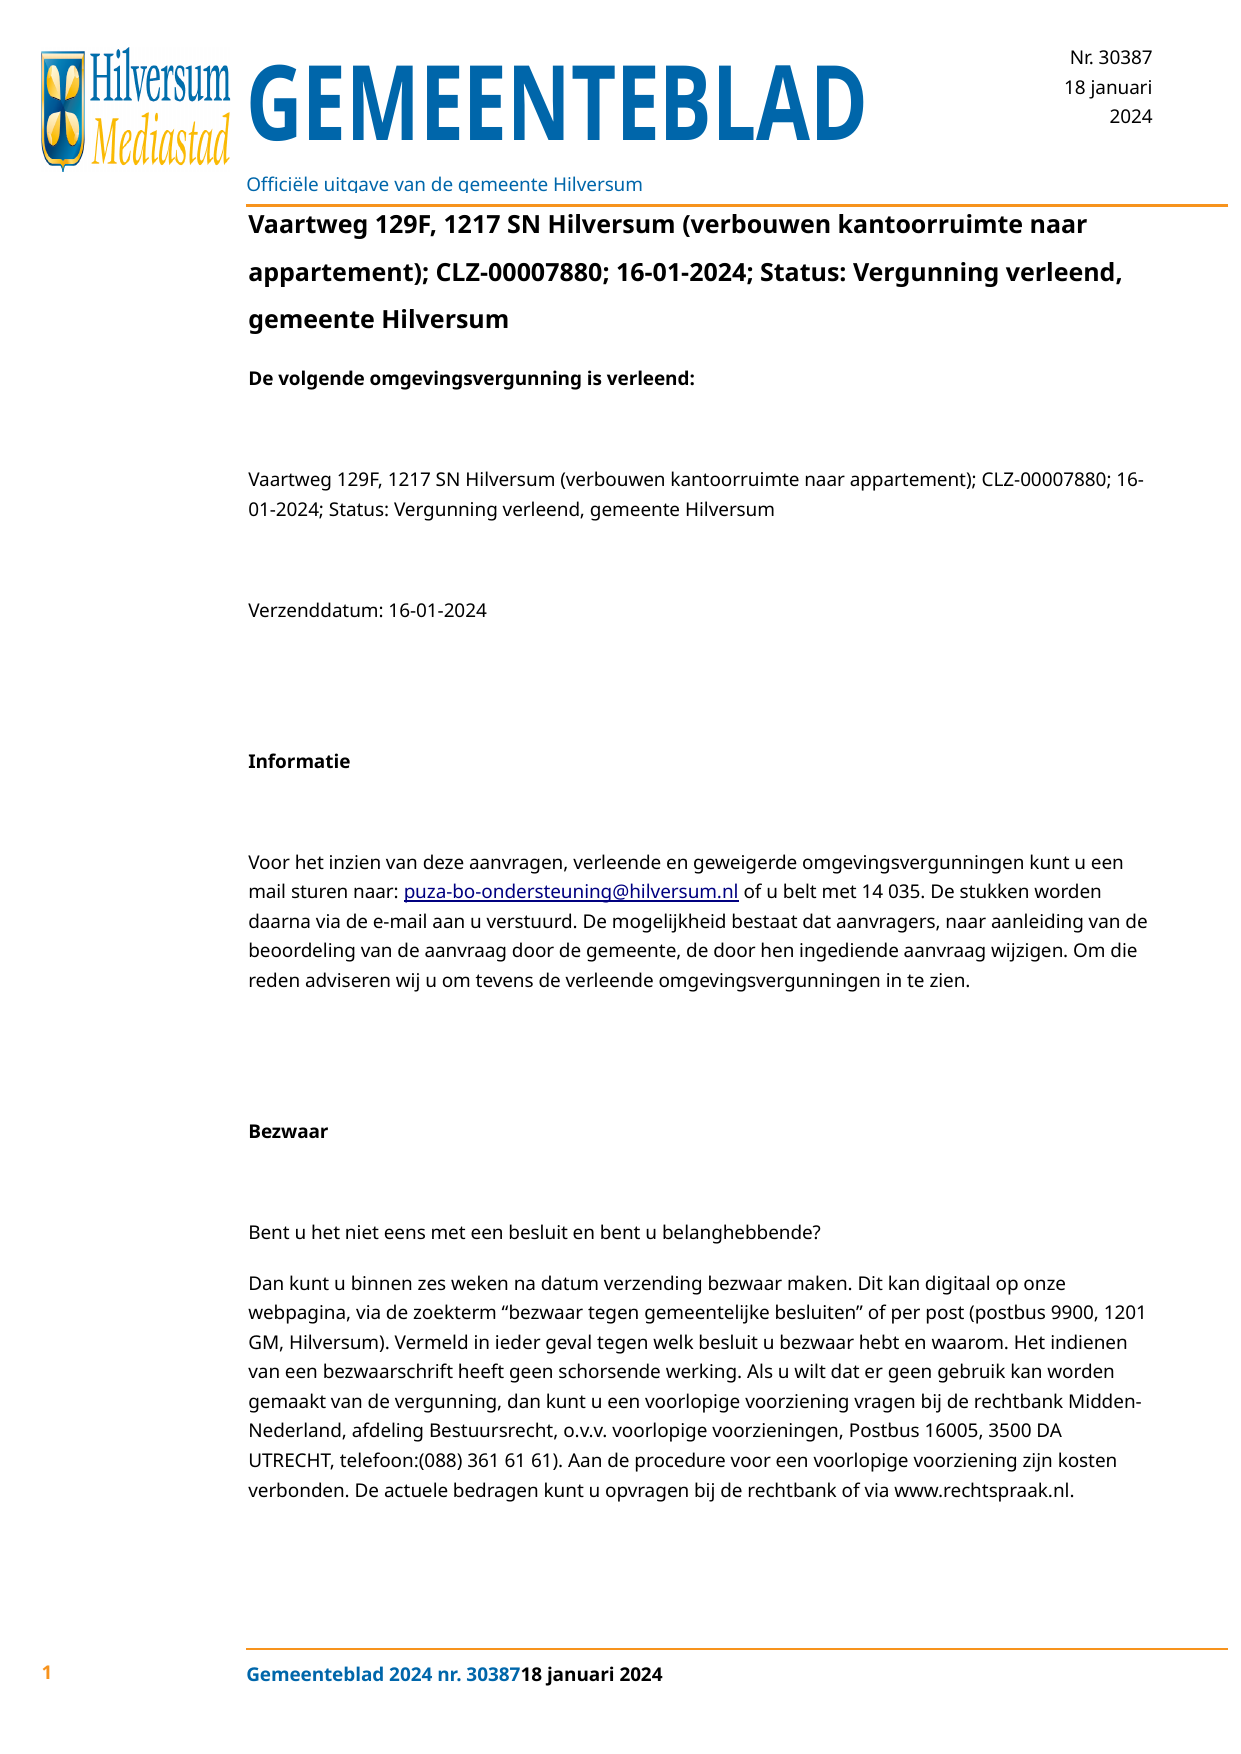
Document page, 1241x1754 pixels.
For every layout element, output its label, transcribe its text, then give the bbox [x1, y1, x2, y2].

text Bezwaar [248, 1118, 1152, 1144]
text Informatie [248, 748, 1152, 774]
text Bent u het niet eens met een besluit en bent u belanghebbende? [248, 1219, 1152, 1245]
text Vaartweg 129F, 1217 SN Hilversum (verbouwen kantoorruimte naar appartement); CLZ-00007880; 16-01-2024; Status: Vergunning verleend, gemeente Hilversum [248, 207, 1152, 336]
text Verzenddatum: 16-01-2024 [248, 597, 1152, 622]
text Vaartweg 129F, 1217 SN Hilversum (verbouwen kantoorruimte naar appartement); CLZ-00007880; 16-01-2024; Status: Vergunning verleend, gemeente Hilversum [248, 466, 1152, 522]
picture [41, 47, 231, 172]
text Voor het inzien van deze aanvragen, verleende en geweigerde omgevingsvergunningen kunt u een mail sturen naar: puza-bo-ondersteuning@hilversum.nl of u belt met 14 035. De stukken worden daarna via de e-mail aan u verstuurd. De mogelijkheid bestaat dat aanvragers, naar aanleiding van de beoordeling van de aanvraag door de gemeente, de door hen ingediende aanvraag wijzigen. Om die reden adviseren wij u om tevens de verleende omgevingsvergunningen in te zien. [248, 849, 1152, 993]
text De volgende omgevingsvergunning is verleend: [248, 366, 1152, 391]
text Dan kunt u binnen zes weken na datum verzending bezwaar maken. Dit kan digitaal op onze webpagina, via de zoekterm “bezwaar tegen gemeentelijke besluiten” of per post (postbus 9900, 1201 GM, Hilversum). Vermeld in ieder geval tegen welk besluit u bezwaar hebt en waarom. Het indienen van een bezwaarschrift heeft geen schorsende werking. Als u wilt dat er geen gebruik kan worden gemaakt van de vergunning, dan kunt u een voorlopige voorziening vragen bij de rechtbank Midden-Nederland, afdeling Bestuursrecht, o.v.v. voorlopige voorzieningen, Postbus 16005, 3500 DA UTRECHT, telefoon:(088) 361 61 61). Aan de procedure voor een voorlopige voorziening zijn kosten verbonden. De actuele bedragen kunt u opvragen bij de rechtbank of via www.rechtspraak.nl. [248, 1270, 1152, 1502]
